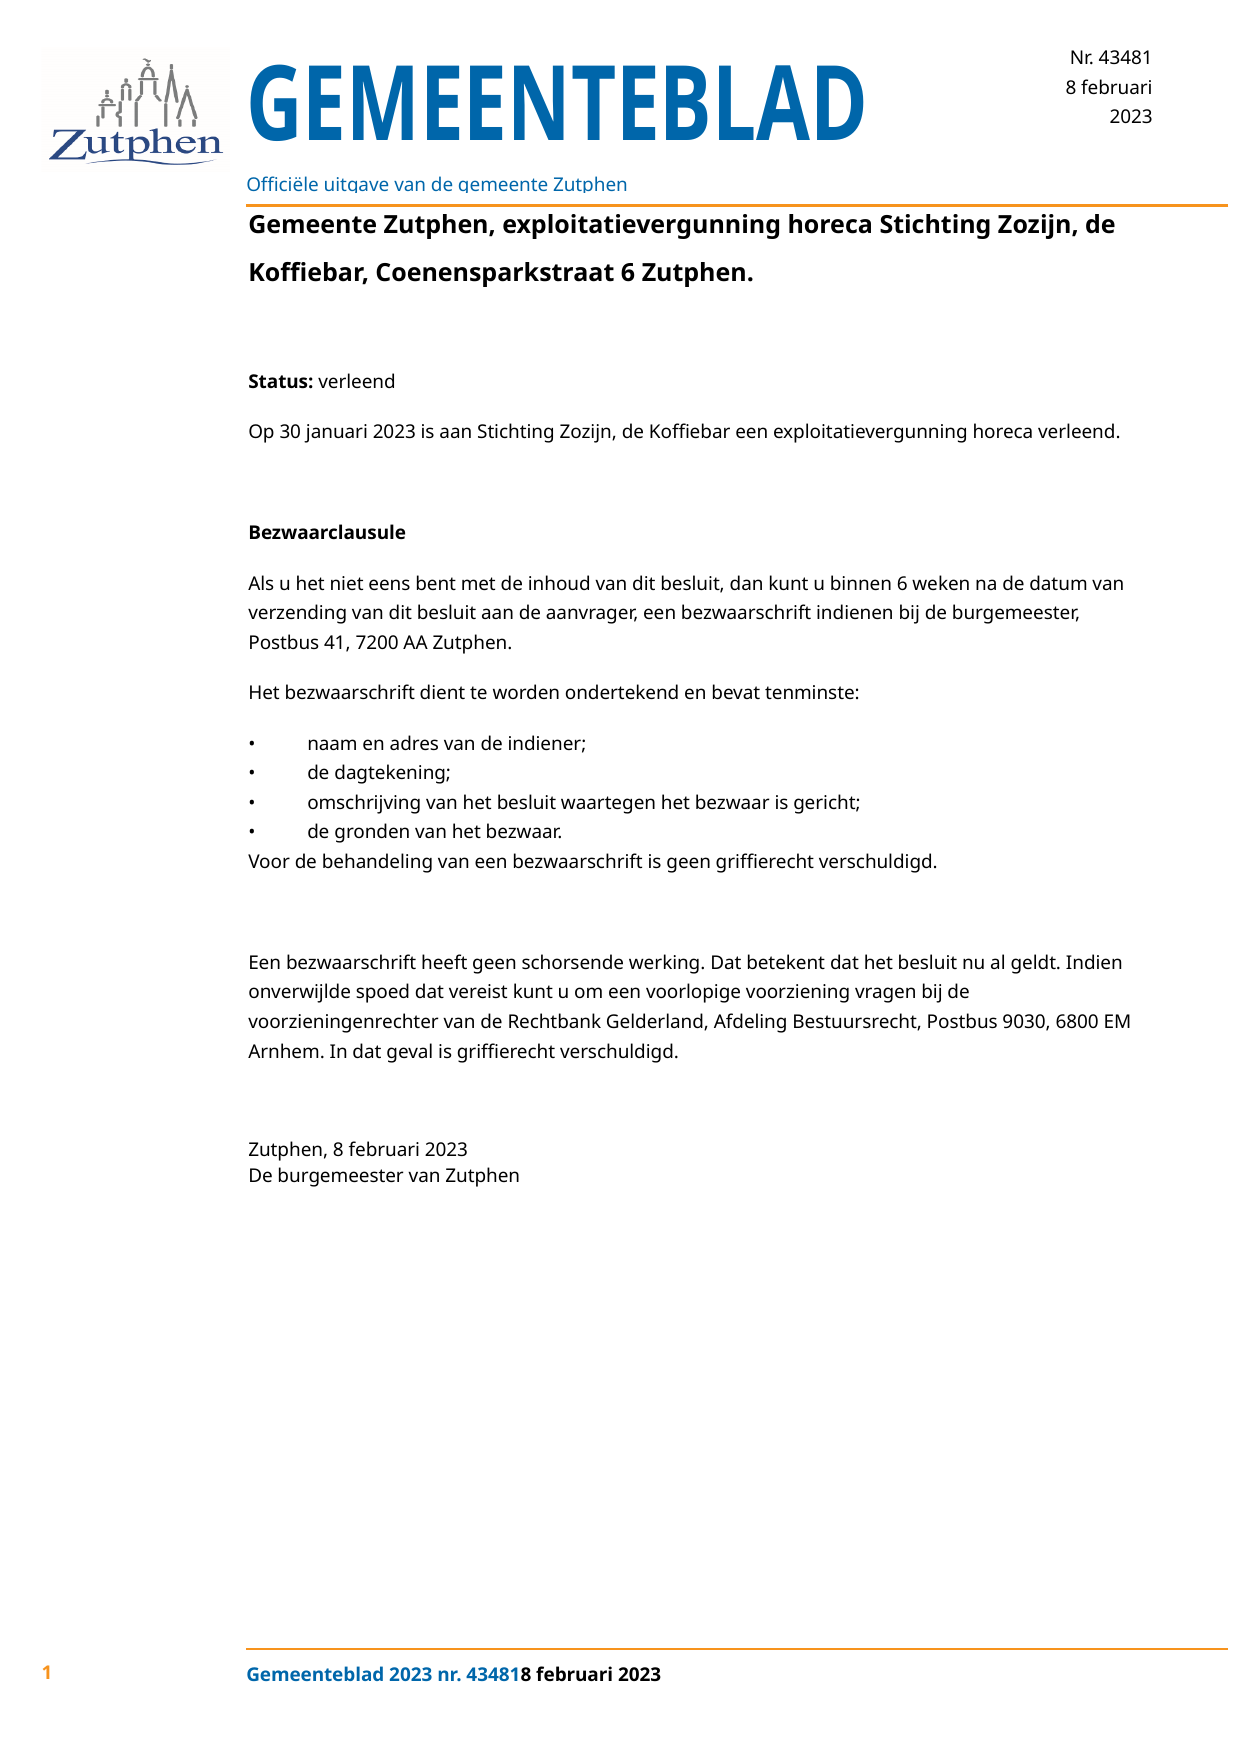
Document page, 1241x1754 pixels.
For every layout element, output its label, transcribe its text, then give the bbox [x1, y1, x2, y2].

list de dagtekening; [248, 759, 1152, 785]
text Het bezwaarschrift dient te worden ondertekend en bevat tenminste: [248, 679, 1152, 705]
text Status: verleend [248, 368, 1152, 394]
text De burgemeester van Zutphen [248, 1162, 1152, 1188]
text Voor de behandeling van een bezwaarschrift is geen griffierecht verschuldigd. [248, 848, 1152, 874]
list de gronden van het bezwaar. [248, 819, 1152, 844]
text Zutphen, 8 februari 2023 [248, 1136, 1152, 1162]
text Een bezwaarschrift heeft geen schorsende werking. Dat betekent dat het besluit nu al geldt. Indien onverwijlde spoed dat vereist kunt u om een voorlopige voorziening vragen bij de voorzieningenrechter van de Rechtbank Gelderland, Afdeling Bestuursrecht, Postbus 9030, 6800 EM Arnhem. In dat geval is griffierecht verschuldigd. [248, 949, 1152, 1064]
text Gemeente Zutphen, exploitatievergunning horeca Stichting Zozijn, de Koffiebar, Coenensparkstraat 6 Zutphen. [248, 207, 1152, 288]
list naam en adres van de indiener; [248, 730, 1152, 756]
list omschrijving van het besluit waartegen het bezwaar is gericht; [248, 789, 1152, 815]
text Als u het niet eens bent met de inhoud van dit besluit, dan kunt u binnen 6 weken na de datum van verzending van dit besluit aan de aanvrager, een bezwaarschrift indienen bij de burgemeester, Postbus 41, 7200 AA Zutphen. [248, 570, 1152, 655]
text Bezwaarclausule [248, 519, 1152, 545]
text Op 30 januari 2023 is aan Stichting Zozijn, de Koffiebar een exploitatievergunning horeca verleend. [248, 419, 1152, 444]
picture [41, 47, 231, 172]
